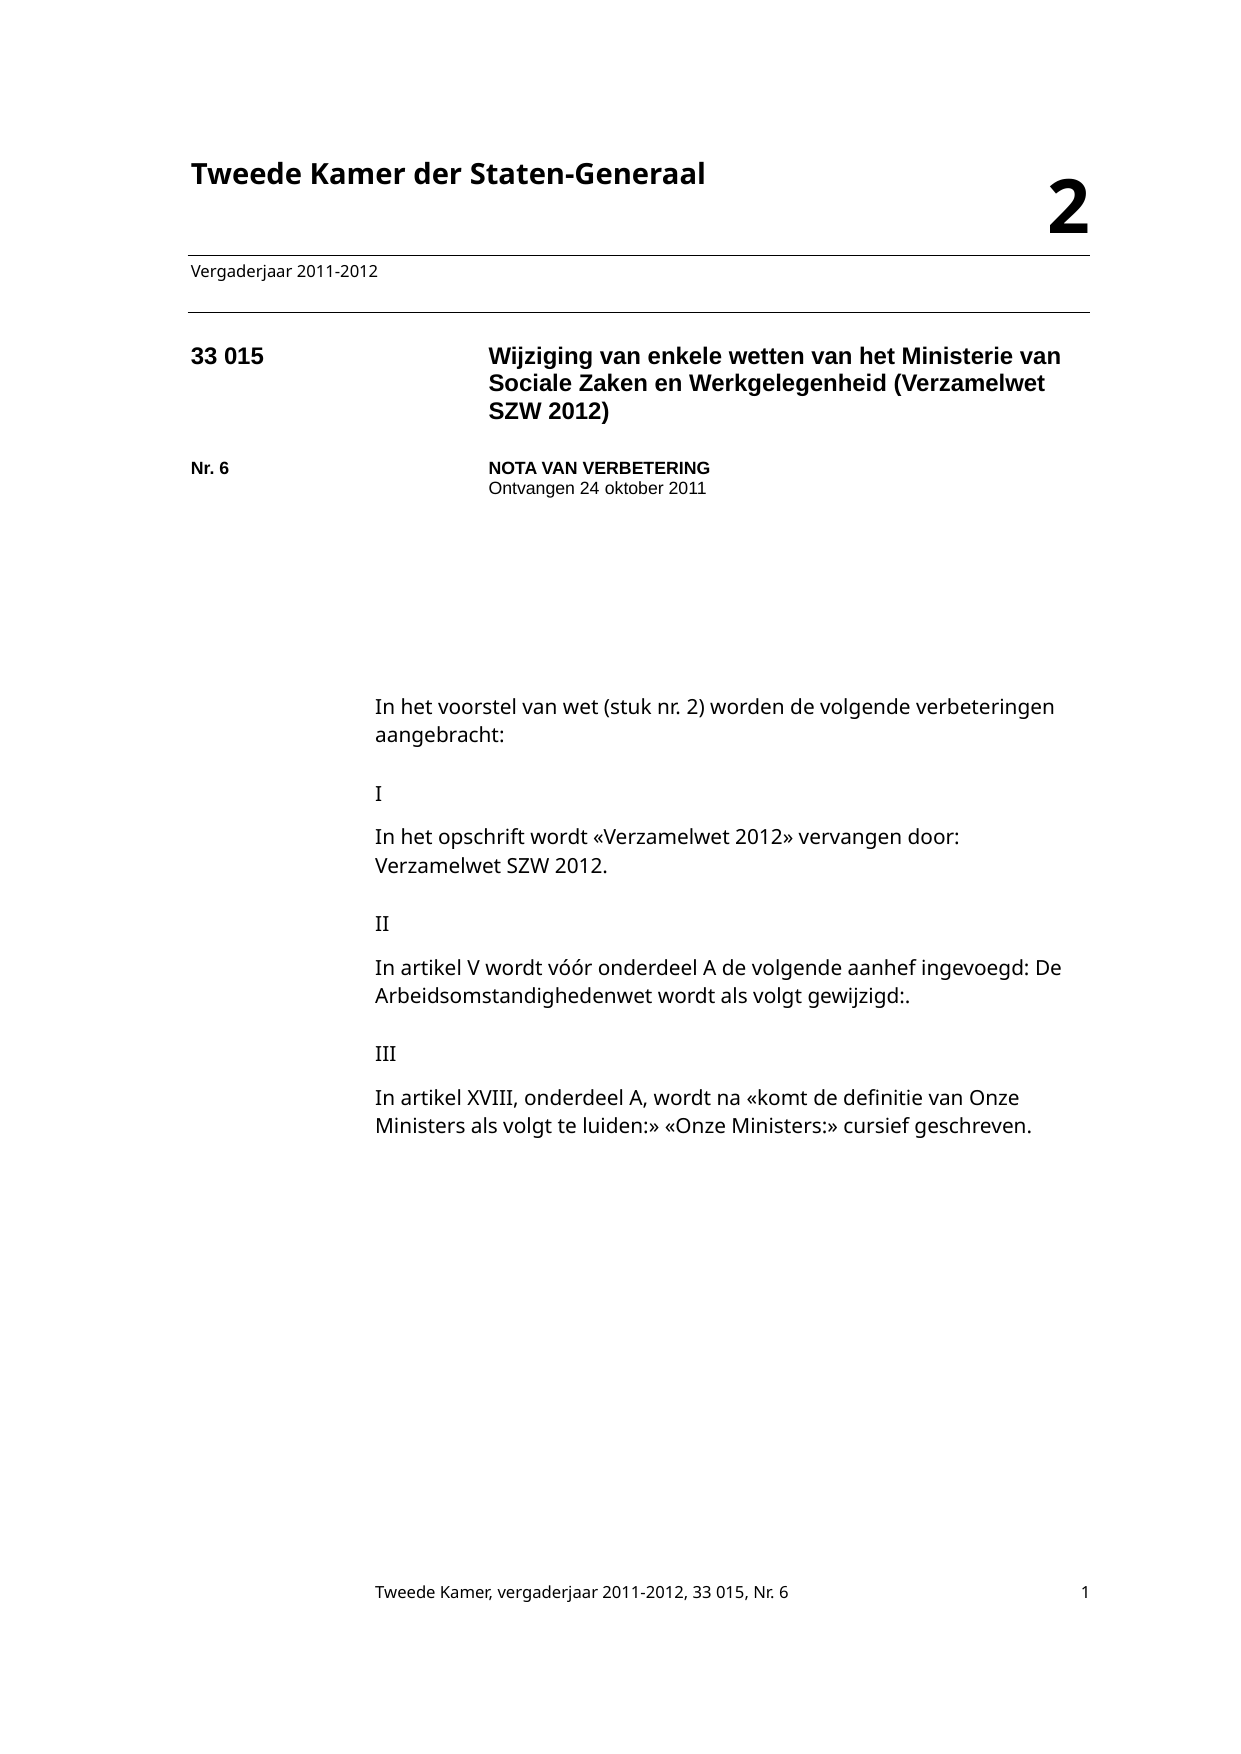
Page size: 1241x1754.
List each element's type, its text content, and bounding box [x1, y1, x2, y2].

text In het voorstel van wet (stuk nr. 2) worden de volgende verbeteringen aangebracht: [375, 692, 1090, 749]
table_cell Vergaderjaar 2011-2012 [188, 256, 485, 312]
text In het opschrift wordt «Verzamelwet 2012» vervangen door: Verzamelwet SZW 2012. [375, 822, 1090, 879]
text I [375, 779, 1090, 807]
text In artikel V wordt vóór onderdeel A de volgende aanhef ingevoegd: De Arbeidsomstandighedenwet wordt als volgt gewijzigd:. [375, 953, 1090, 1009]
table_header Tweede Kamer der Staten-Generaal [188, 150, 909, 255]
text In artikel XVIII, onderdeel A, wordt na «komt de definitie van Onze Ministers als volgt te luiden:» «Onze Ministers:» cursief geschreven. [375, 1083, 1090, 1140]
table_cell [485, 256, 1090, 312]
table_cell [188, 313, 485, 339]
text II [375, 909, 1090, 938]
table_cell Nr. 6 [188, 455, 485, 573]
table_cell 33 015 [188, 339, 485, 454]
table_cell NOTA VAN VERBETERING Ontvangen 24 oktober 2011 [485, 455, 1090, 573]
text III [375, 1039, 1090, 1068]
table_header 2 [910, 150, 1090, 255]
table_cell Wijziging van enkele wetten van het Ministerie van Sociale Zaken en Werkgelegenheid (Verzamelwet SZW 2012) [485, 339, 1090, 454]
table_cell [485, 313, 1090, 339]
